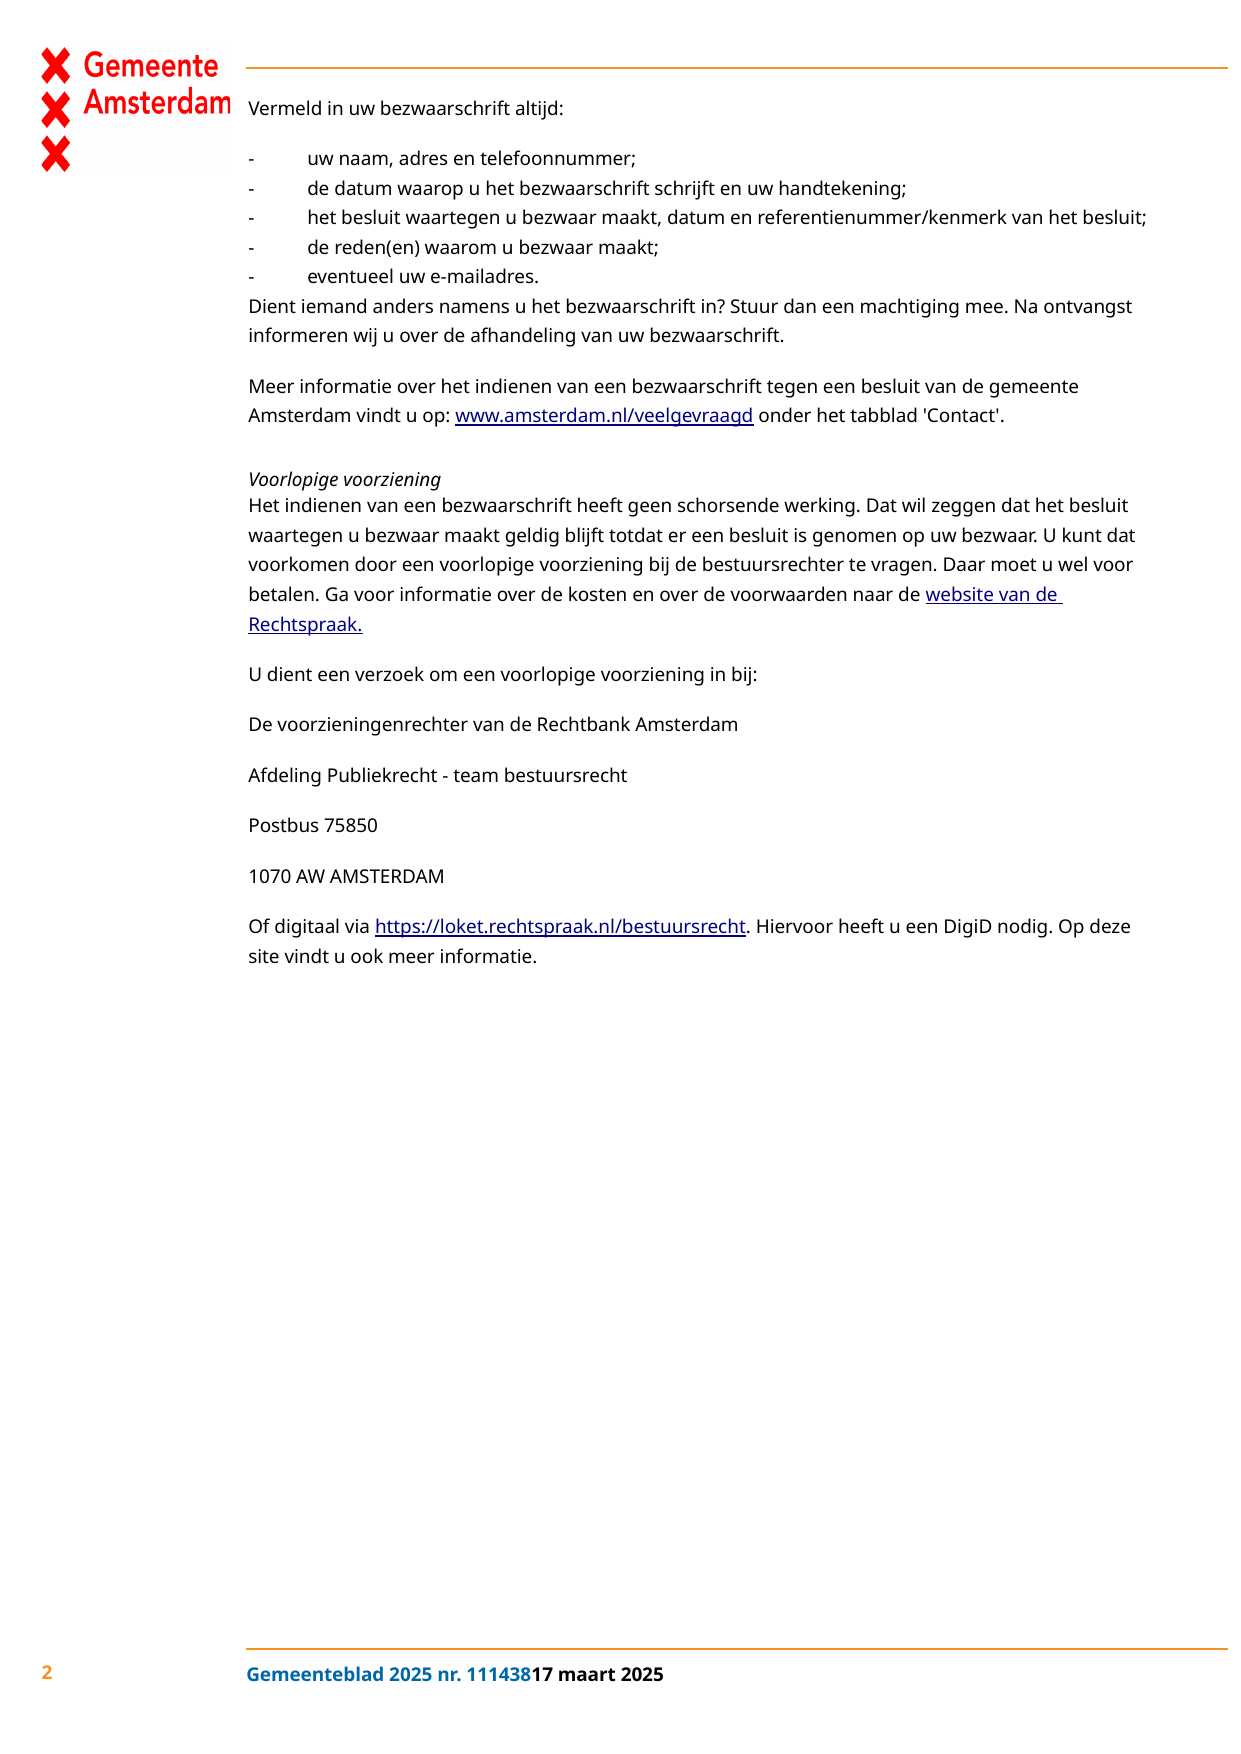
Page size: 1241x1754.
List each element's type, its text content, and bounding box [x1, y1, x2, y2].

text U dient een verzoek om een voorlopige voorziening in bij: [248, 661, 1152, 687]
text Postbus 75850 [248, 812, 1152, 838]
text Voorlopige voorziening [248, 467, 1152, 492]
list het besluit waartegen u bezwaar maakt, datum en referentienummer/kenmerk van het besluit; [248, 204, 1152, 230]
text Vermeld in uw bezwaarschrift altijd: [248, 95, 1152, 121]
text Meer informatie over het indienen van een bezwaarschrift tegen een besluit van de gemeente Amsterdam vindt u op: www.amsterdam.nl/veelgevraagd onder het tabblad 'Contact'. [248, 373, 1152, 428]
list eventueel uw e-mailadres. [248, 263, 1152, 289]
picture [41, 47, 231, 172]
text De voorzieningenrechter van de Rechtbank Amsterdam [248, 712, 1152, 737]
text 1070 AW AMSTERDAM [248, 863, 1152, 888]
text Of digitaal via https://loket.rechtspraak.nl/bestuursrecht. Hiervoor heeft u een DigiD nodig. Op deze site vindt u ook meer informatie. [248, 913, 1152, 968]
list uw naam, adres en telefoonnummer; [248, 145, 1152, 171]
text Dient iemand anders namens u het bezwaarschrift in? Stuur dan een machtiging mee. Na ontvangst informeren wij u over de afhandeling van uw bezwaarschrift. [248, 293, 1152, 348]
list de datum waarop u het bezwaarschrift schrijft en uw handtekening; [248, 175, 1152, 201]
text Het indienen van een bezwaarschrift heeft geen schorsende werking. Dat wil zeggen dat het besluit waartegen u bezwaar maakt geldig blijft totdat er een besluit is genomen op uw bezwaar. U kunt dat voorkomen door een voorlopige voorziening bij de bestuursrechter te vragen. Daar moet u wel voor betalen. Ga voor informatie over de kosten en over de voorwaarden naar de website van de Rechtspraak. [248, 492, 1152, 636]
text Afdeling Publiekrecht - team bestuursrecht [248, 762, 1152, 788]
list de reden(en) waarom u bezwaar maakt; [248, 234, 1152, 260]
